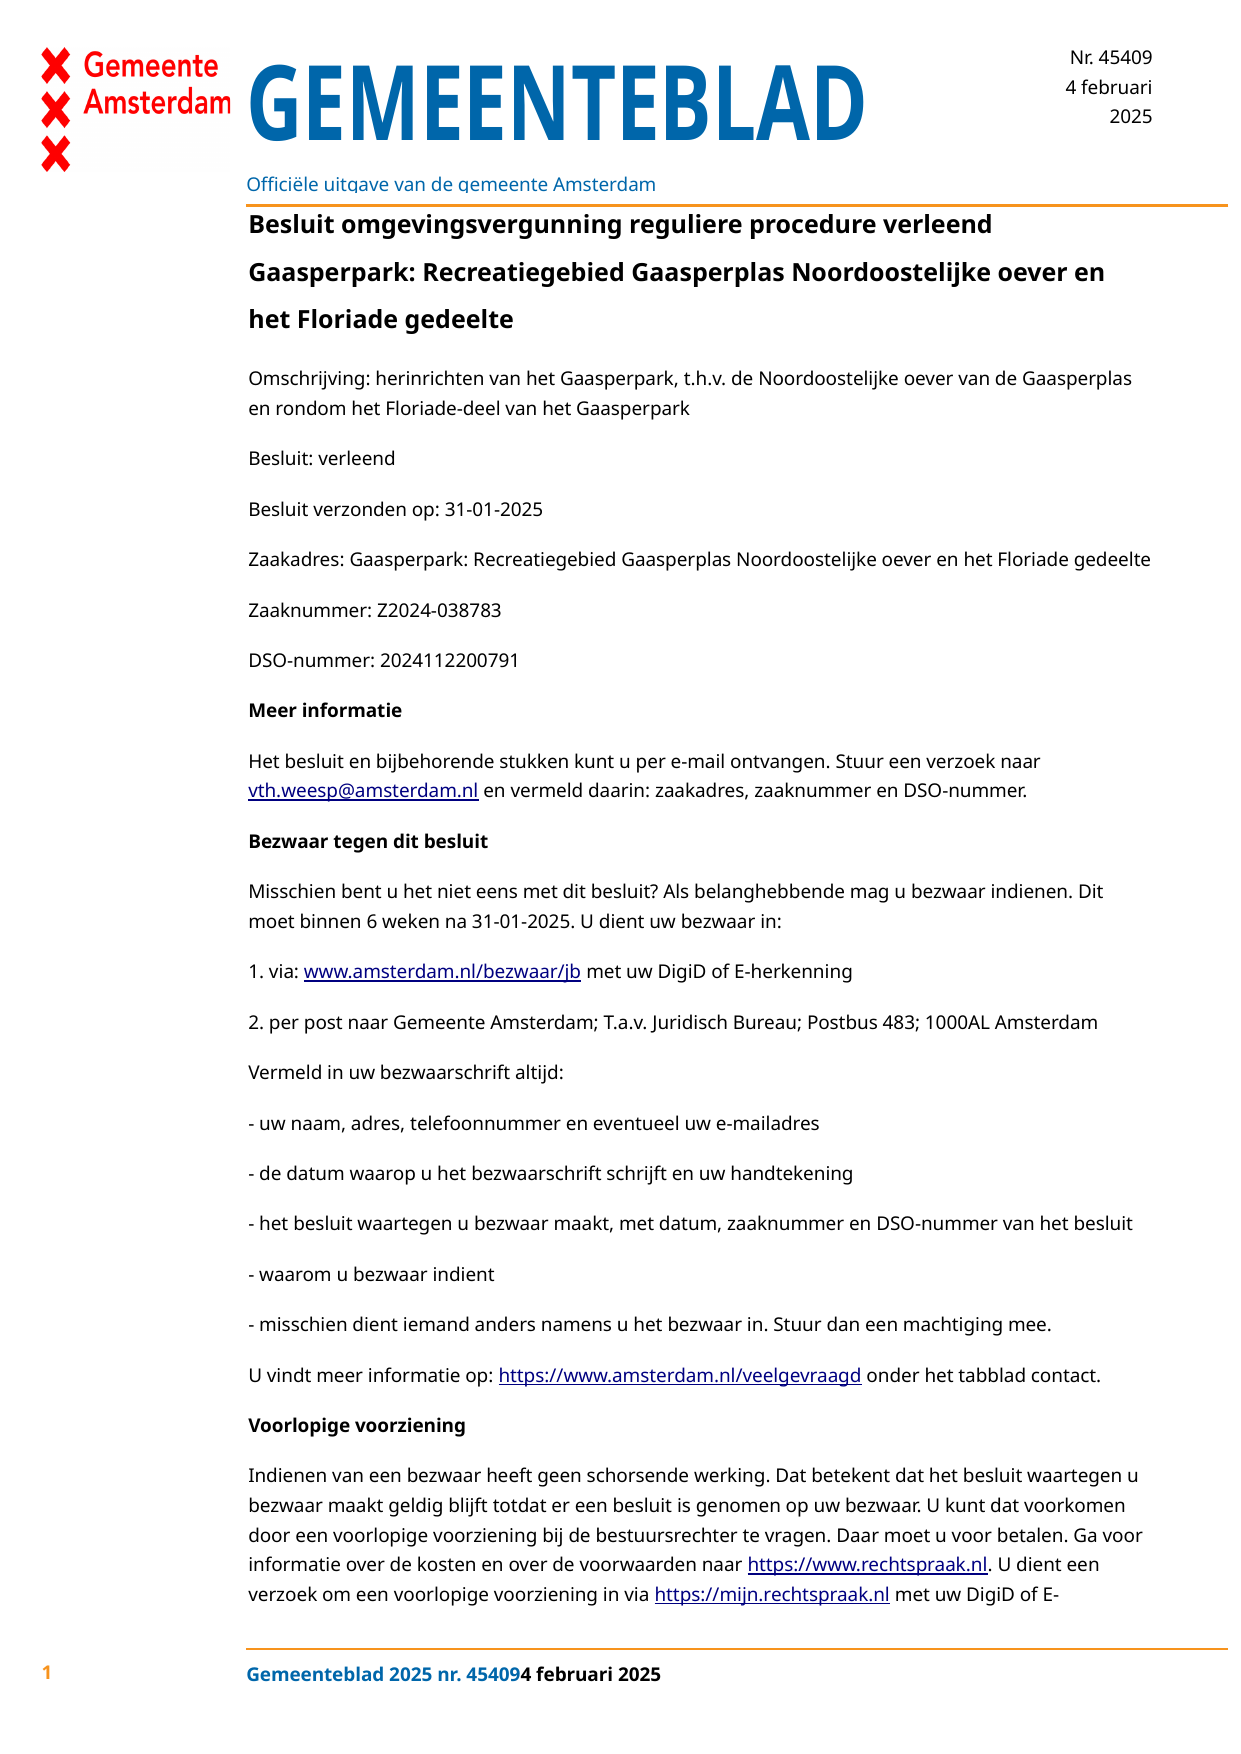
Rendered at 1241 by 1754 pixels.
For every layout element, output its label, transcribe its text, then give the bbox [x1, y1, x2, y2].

text - misschien dient iemand anders namens u het bezwaar in. Stuur dan een machtiging mee. [248, 1311, 1152, 1337]
text Misschien bent u het niet eens met dit besluit? Als belanghebbende mag u bezwaar indienen. Dit moet binnen 6 weken na 31-01-2025. U dient uw bezwaar in: [248, 878, 1152, 934]
text Indienen van een bezwaar heeft geen schorsende werking. Dat betekent dat het besluit waartegen u bezwaar maakt geldig blijft totdat er een besluit is genomen op uw bezwaar. U kunt dat voorkomen door een voorlopige voorziening bij de bestuursrechter te vragen. Daar moet u voor betalen. Ga voor informatie over de kosten en over de voorwaarden naar https://www.rechtspraak.nl. U dient een verzoek om een voorlopige voorziening in via https://mijn.rechtspraak.nl met uw DigiD of E- [248, 1463, 1152, 1607]
text - uw naam, adres, telefoonnummer en eventueel uw e-mailadres [248, 1110, 1152, 1135]
text Besluit: verleend [248, 446, 1152, 471]
text Het besluit en bijbehorende stukken kunt u per e-mail ontvangen. Stuur een verzoek naar vth.weesp@amsterdam.nl en vermeld daarin: zaakadres, zaaknummer en DSO-nummer. [248, 748, 1152, 803]
text Besluit omgevingsvergunning reguliere procedure verleend Gaasperpark: Recreatiegebied Gaasperplas Noordoostelijke oever en het Floriade gedeelte [248, 207, 1152, 336]
text Vermeld in uw bezwaarschrift altijd: [248, 1059, 1152, 1085]
text - het besluit waartegen u bezwaar maakt, met datum, zaaknummer en DSO-nummer van het besluit [248, 1211, 1152, 1236]
text U vindt meer informatie op: https://www.amsterdam.nl/veelgevraagd onder het tabblad contact. [248, 1362, 1152, 1387]
text Zaaknummer: Z2024-038783 [248, 597, 1152, 622]
text DSO-nummer: 2024112200791 [248, 647, 1152, 673]
text - de datum waarop u het bezwaarschrift schrijft en uw handtekening [248, 1160, 1152, 1186]
text 1. via: www.amsterdam.nl/bezwaar/jb met uw DigiD of E-herkenning [248, 958, 1152, 984]
text Bezwaar tegen dit besluit [248, 828, 1152, 854]
text - waarom u bezwaar indient [248, 1261, 1152, 1287]
text Meer informatie [248, 698, 1152, 723]
text Zaakadres: Gaasperpark: Recreatiegebied Gaasperplas Noordoostelijke oever en het Floriade gedeelte [248, 546, 1152, 572]
picture [41, 47, 231, 172]
text Besluit verzonden op: 31-01-2025 [248, 496, 1152, 522]
text Voorlopige voorziening [248, 1412, 1152, 1438]
text Omschrijving: herinrichten van het Gaasperpark, t.h.v. de Noordoostelijke oever van de Gaasperplas en rondom het Floriade-deel van het Gaasperpark [248, 366, 1152, 421]
text 2. per post naar Gemeente Amsterdam; T.a.v. Juridisch Bureau; Postbus 483; 1000AL Amsterdam [248, 1009, 1152, 1034]
